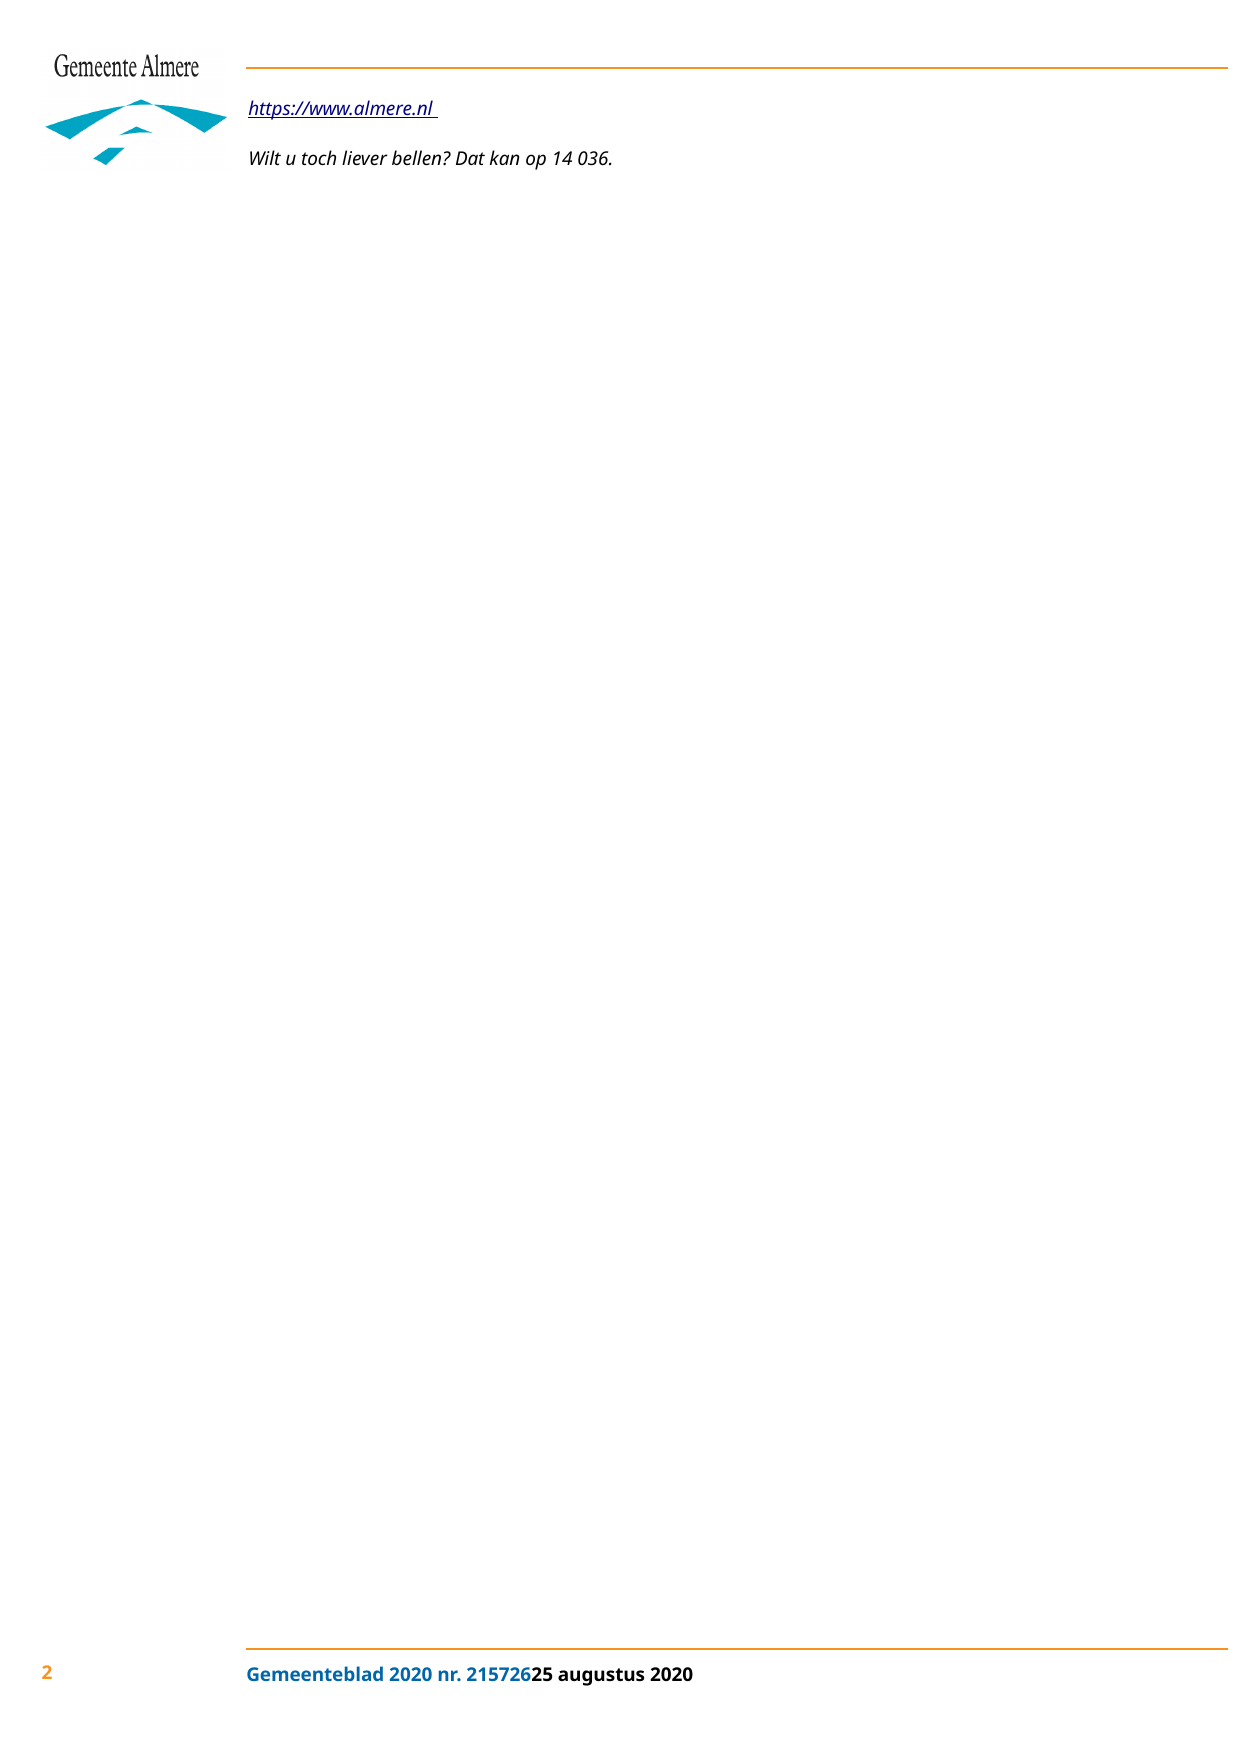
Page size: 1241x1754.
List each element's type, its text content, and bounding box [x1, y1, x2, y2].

text https://www.almere.nl [248, 95, 1152, 121]
picture [41, 47, 231, 172]
text Wilt u toch liever bellen? Dat kan op 14 036. [248, 145, 1152, 171]
